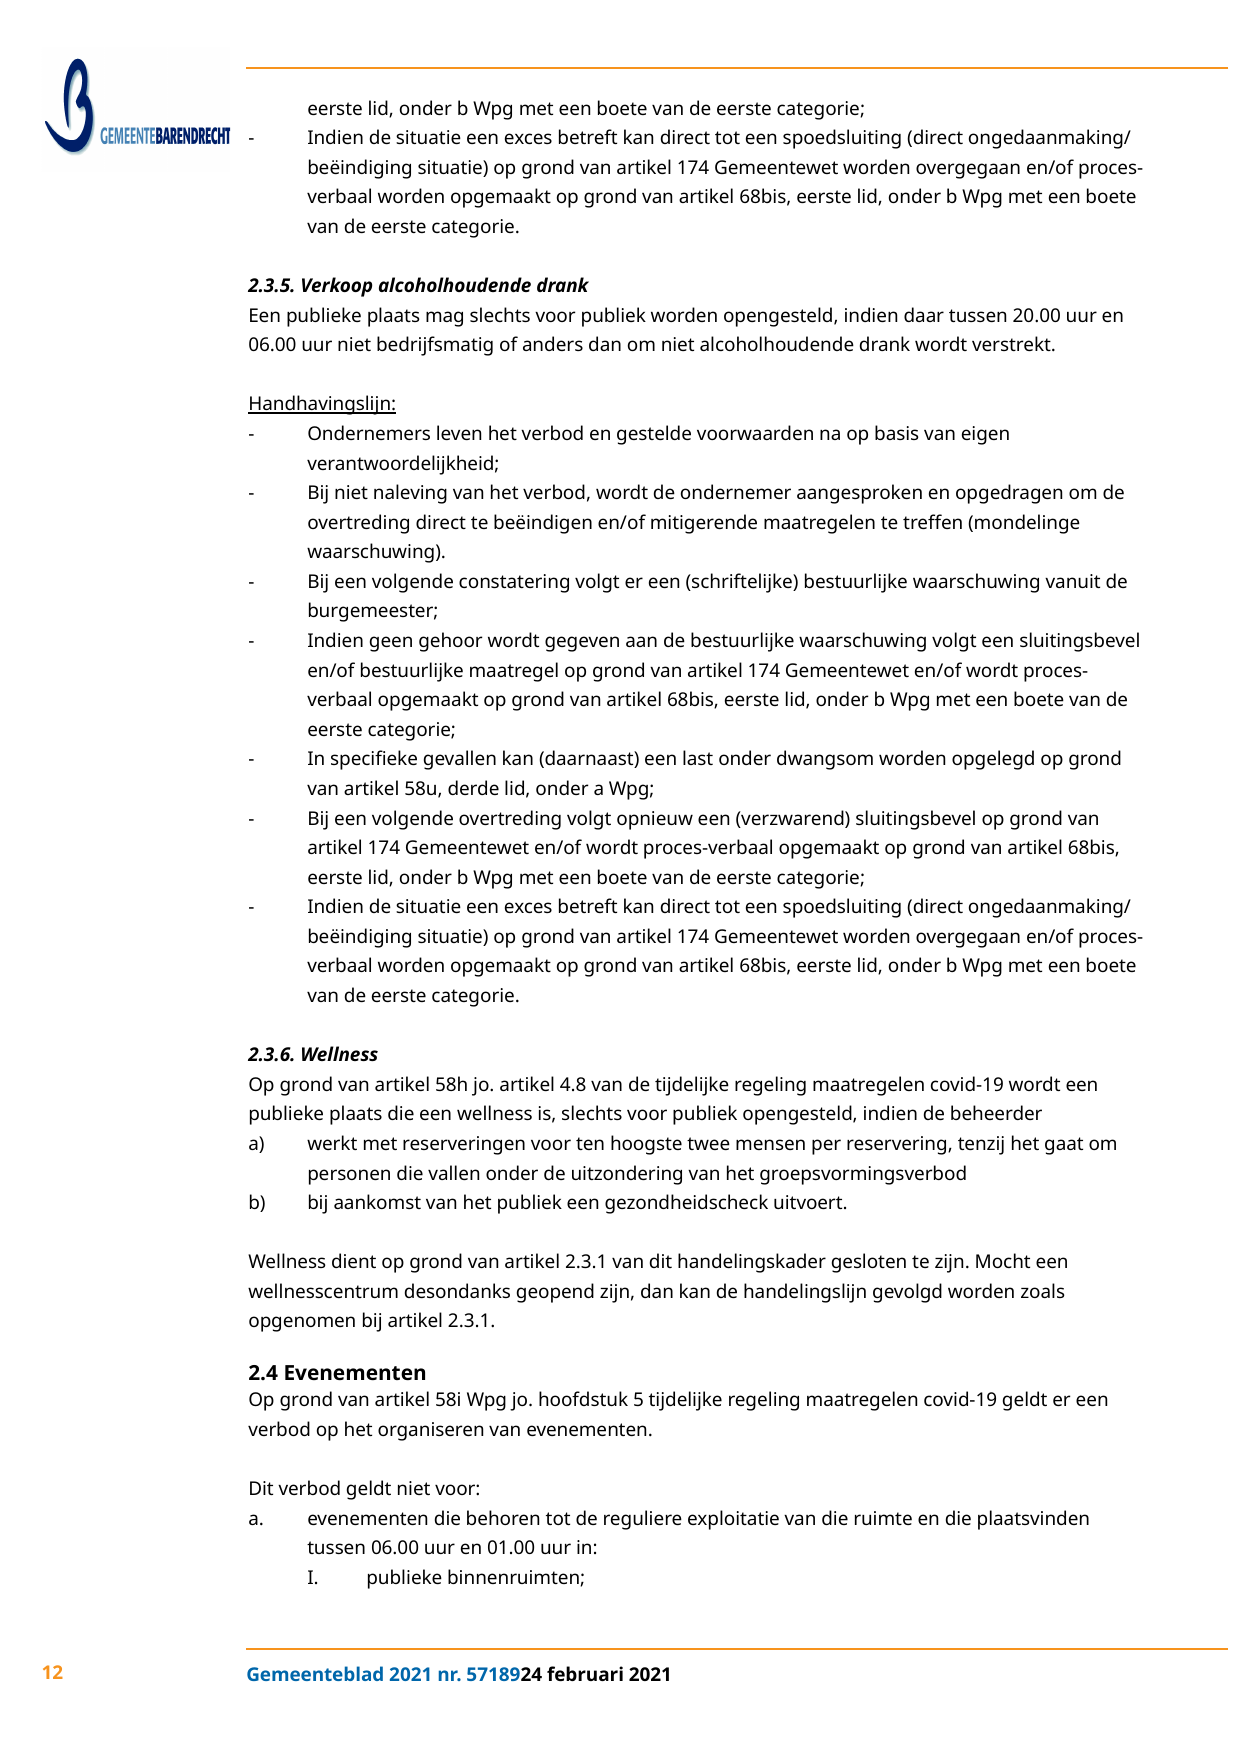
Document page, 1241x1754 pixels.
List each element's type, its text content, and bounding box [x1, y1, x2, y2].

list Indien geen gehoor wordt gegeven aan de bestuurlijke waarschuwing volgt een sluitingsbevel en/of bestuurlijke maatregel op grond van artikel 174 Gemeentewet en/of wordt proces-verbaal opgemaakt op grond van artikel 68bis, eerste lid, onder b Wpg met een boete van de eerste categorie; [248, 627, 1152, 742]
picture [41, 47, 231, 172]
list Bij een volgende constatering volgt er een (schriftelijke) bestuurlijke waarschuwing vanuit de burgemeester; [248, 568, 1152, 623]
list bij aankomst van het publiek een gezondheidscheck uitvoert. [248, 1189, 1152, 1215]
list eerste lid, onder b Wpg met een boete van de eerste categorie; [248, 95, 1152, 121]
list Indien de situatie een exces betreft kan direct tot een spoedsluiting (direct ongedaanmaking/ beëindiging situatie) op grond van artikel 174 Gemeentewet worden overgegaan en/of proces-verbaal worden opgemaakt op grond van artikel 68bis, eerste lid, onder b Wpg met een boete van de eerste categorie. [248, 124, 1152, 239]
text Dit verbod geldt niet voor: [248, 1475, 1152, 1501]
list evenementen die behoren tot de reguliere exploitatie van die ruimte en die plaatsvinden tussen 06.00 uur en 01.00 uur in: [248, 1505, 1152, 1560]
list In specifieke gevallen kan (daarnaast) een last onder dwangsom worden opgelegd op grond van artikel 58u, derde lid, onder a Wpg; [248, 746, 1152, 801]
list Indien de situatie een exces betreft kan direct tot een spoedsluiting (direct ongedaanmaking/ beëindiging situatie) op grond van artikel 174 Gemeentewet worden overgegaan en/of proces-verbaal worden opgemaakt op grond van artikel 68bis, eerste lid, onder b Wpg met een boete van de eerste categorie. [248, 893, 1152, 1008]
list Ondernemers leven het verbod en gestelde voorwaarden na op basis van eigen verantwoordelijkheid; [248, 420, 1152, 476]
list publieke binnenruimten; [307, 1564, 1152, 1590]
text Wellness dient op grond van artikel 2.3.1 van dit handelingskader gesloten te zijn. Mocht een wellnesscentrum desondanks geopend zijn, dan kan de handelingslijn gevolgd worden zoals opgenomen bij artikel 2.3.1. [248, 1248, 1152, 1333]
list Bij niet naleving van het verbod, wordt de ondernemer aangesproken en opgedragen om de overtreding direct te beëindigen en/of mitigerende maatregelen te treffen (mondelinge waarschuwing). [248, 479, 1152, 564]
text Handhavingslijn: [248, 391, 1152, 416]
text 2.3.5. Verkoop alcoholhoudende drank [248, 272, 1152, 298]
list werkt met reserveringen voor ten hoogste twee mensen per reservering, tenzij het gaat om personen die vallen onder de uitzondering van het groepsvormingsverbod [248, 1130, 1152, 1186]
text Een publieke plaats mag slechts voor publiek worden opengesteld, indien daar tussen 20.00 uur en 06.00 uur niet bedrijfsmatig of anders dan om niet alcoholhoudende drank wordt verstrekt. [248, 302, 1152, 357]
text Op grond van artikel 58h jo. artikel 4.8 van de tijdelijke regeling maatregelen covid-19 wordt een publieke plaats die een wellness is, slechts voor publiek opengesteld, indien de beheerder [248, 1071, 1152, 1126]
list Bij een volgende overtreding volgt opnieuw een (verzwarend) sluitingsbevel op grond van artikel 174 Gemeentewet en/of wordt proces-verbaal opgemaakt op grond van artikel 68bis, eerste lid, onder b Wpg met een boete van de eerste categorie; [248, 805, 1152, 890]
text 2.4 Evenementen [248, 1358, 1152, 1387]
text 2.3.6. Wellness [248, 1041, 1152, 1067]
text Op grond van artikel 58i Wpg jo. hoofdstuk 5 tijdelijke regeling maatregelen covid-19 geldt er een verbod op het organiseren van evenementen. [248, 1387, 1152, 1442]
